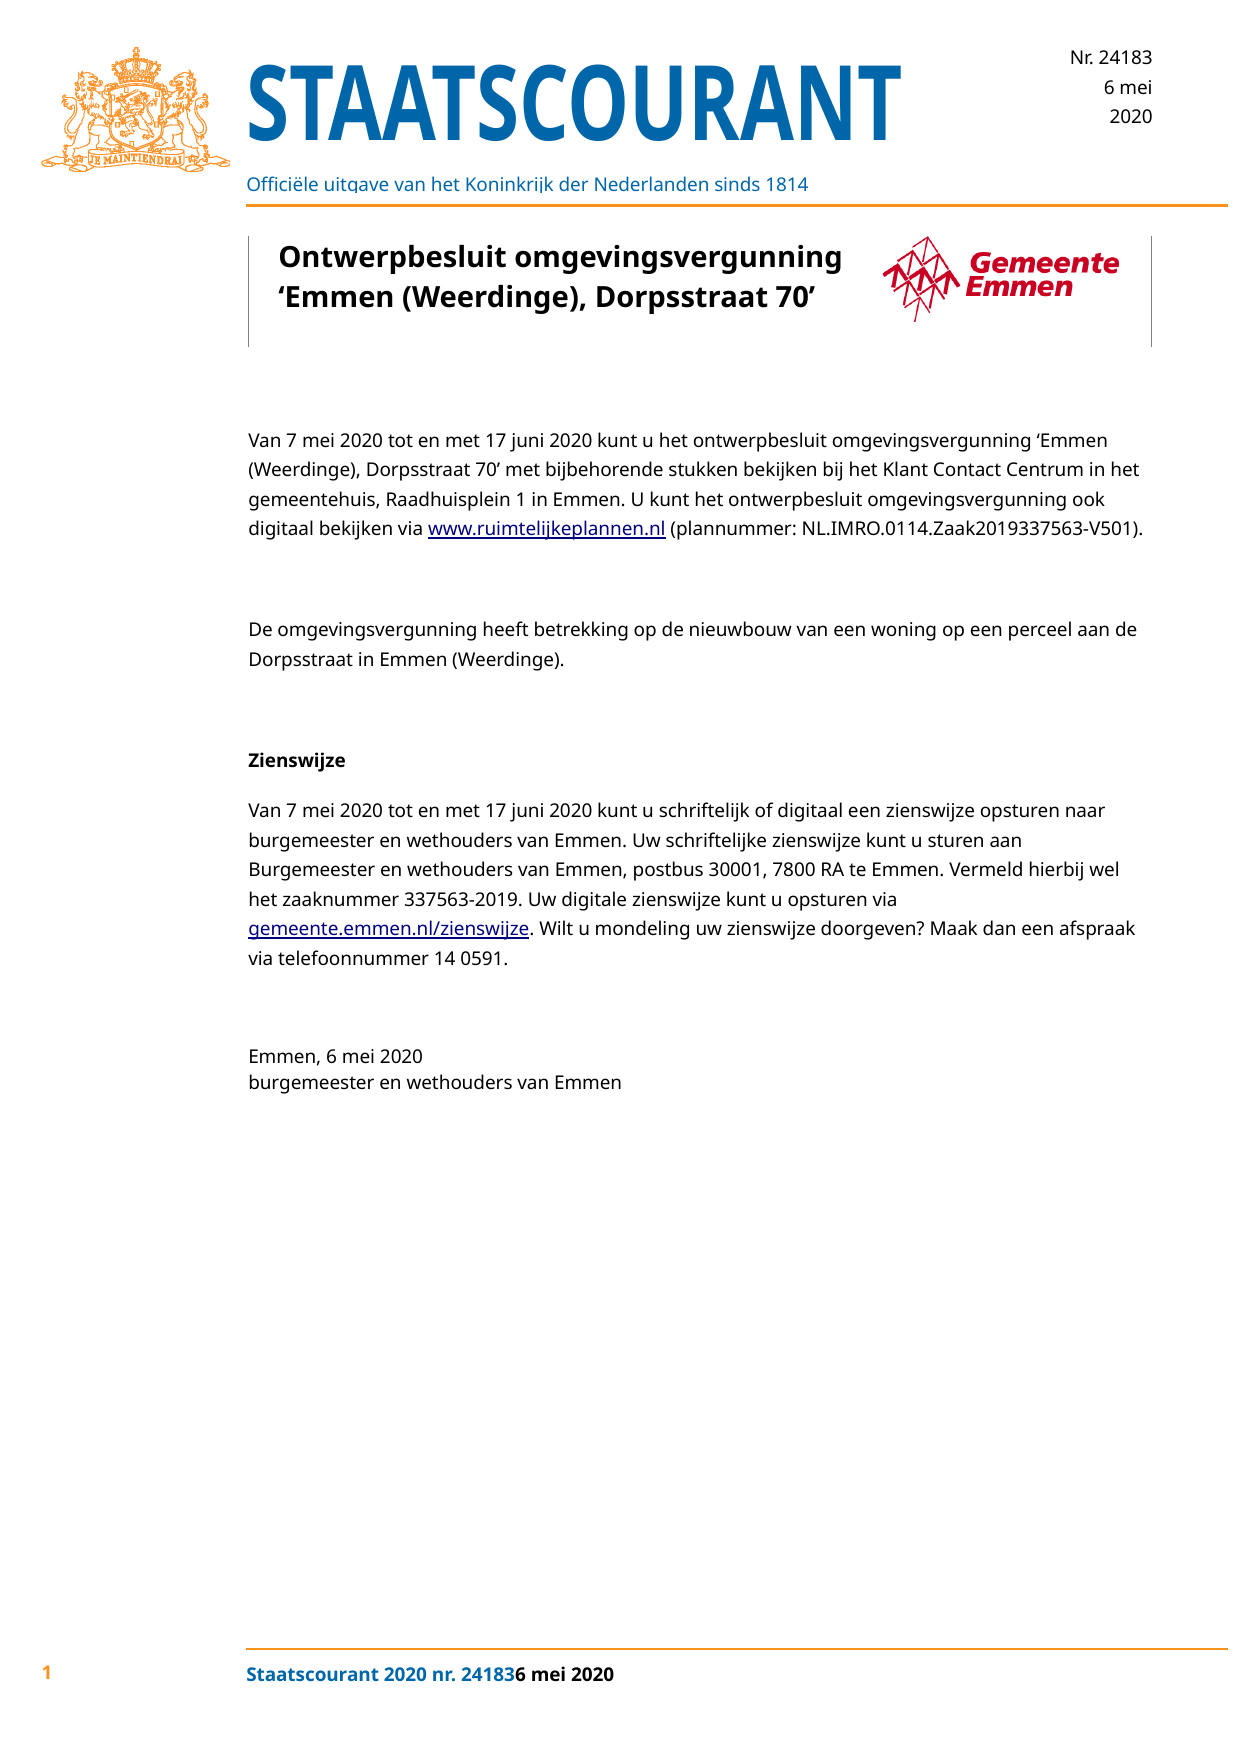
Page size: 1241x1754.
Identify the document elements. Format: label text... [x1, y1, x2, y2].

picture [41, 47, 231, 172]
text Emmen, 6 mei 2020 [248, 1043, 1152, 1069]
text Van 7 mei 2020 tot en met 17 juni 2020 kunt u het ontwerpbesluit omgevingsvergunning ‘Emmen (Weerdinge), Dorpsstraat 70’ met bijbehorende stukken bekijken bij het Klant Contact Centrum in het gemeentehuis, Raadhuisplein 1 in Emmen. U kunt het ontwerpbesluit omgevingsvergunning ook digitaal bekijken via www.ruimtelijkeplannen.nl (plannummer: NL.IMRO.0114.Zaak2019337563-V501). [248, 427, 1152, 541]
picture [882, 236, 1119, 322]
text De omgevingsvergunning heeft betrekking op de nieuwbouw van een woning op een perceel aan de Dorpsstraat in Emmen (Weerdinge). [248, 616, 1152, 672]
table_header [850, 236, 1151, 347]
text Zienswijze [248, 747, 1152, 773]
text burgemeester en wethouders van Emmen [248, 1069, 1152, 1095]
table_header Ontwerpbesluit omgevingsvergunning ‘Emmen (Weerdinge), Dorpsstraat 70’ [249, 236, 850, 347]
text Van 7 mei 2020 tot en met 17 juni 2020 kunt u schriftelijk of digitaal een zienswijze opsturen naar burgemeester en wethouders van Emmen. Uw schriftelijke zienswijze kunt u sturen aan Burgemeester en wethouders van Emmen, postbus 30001, 7800 RA te Emmen. Vermeld hierbij wel het zaaknummer 337563-2019. Uw digitale zienswijze kunt u opsturen via gemeente.emmen.nl/zienswijze. Wilt u mondeling uw zienswijze doorgeven? Maak dan een afspraak via telefoonnummer 14 0591. [248, 797, 1152, 971]
